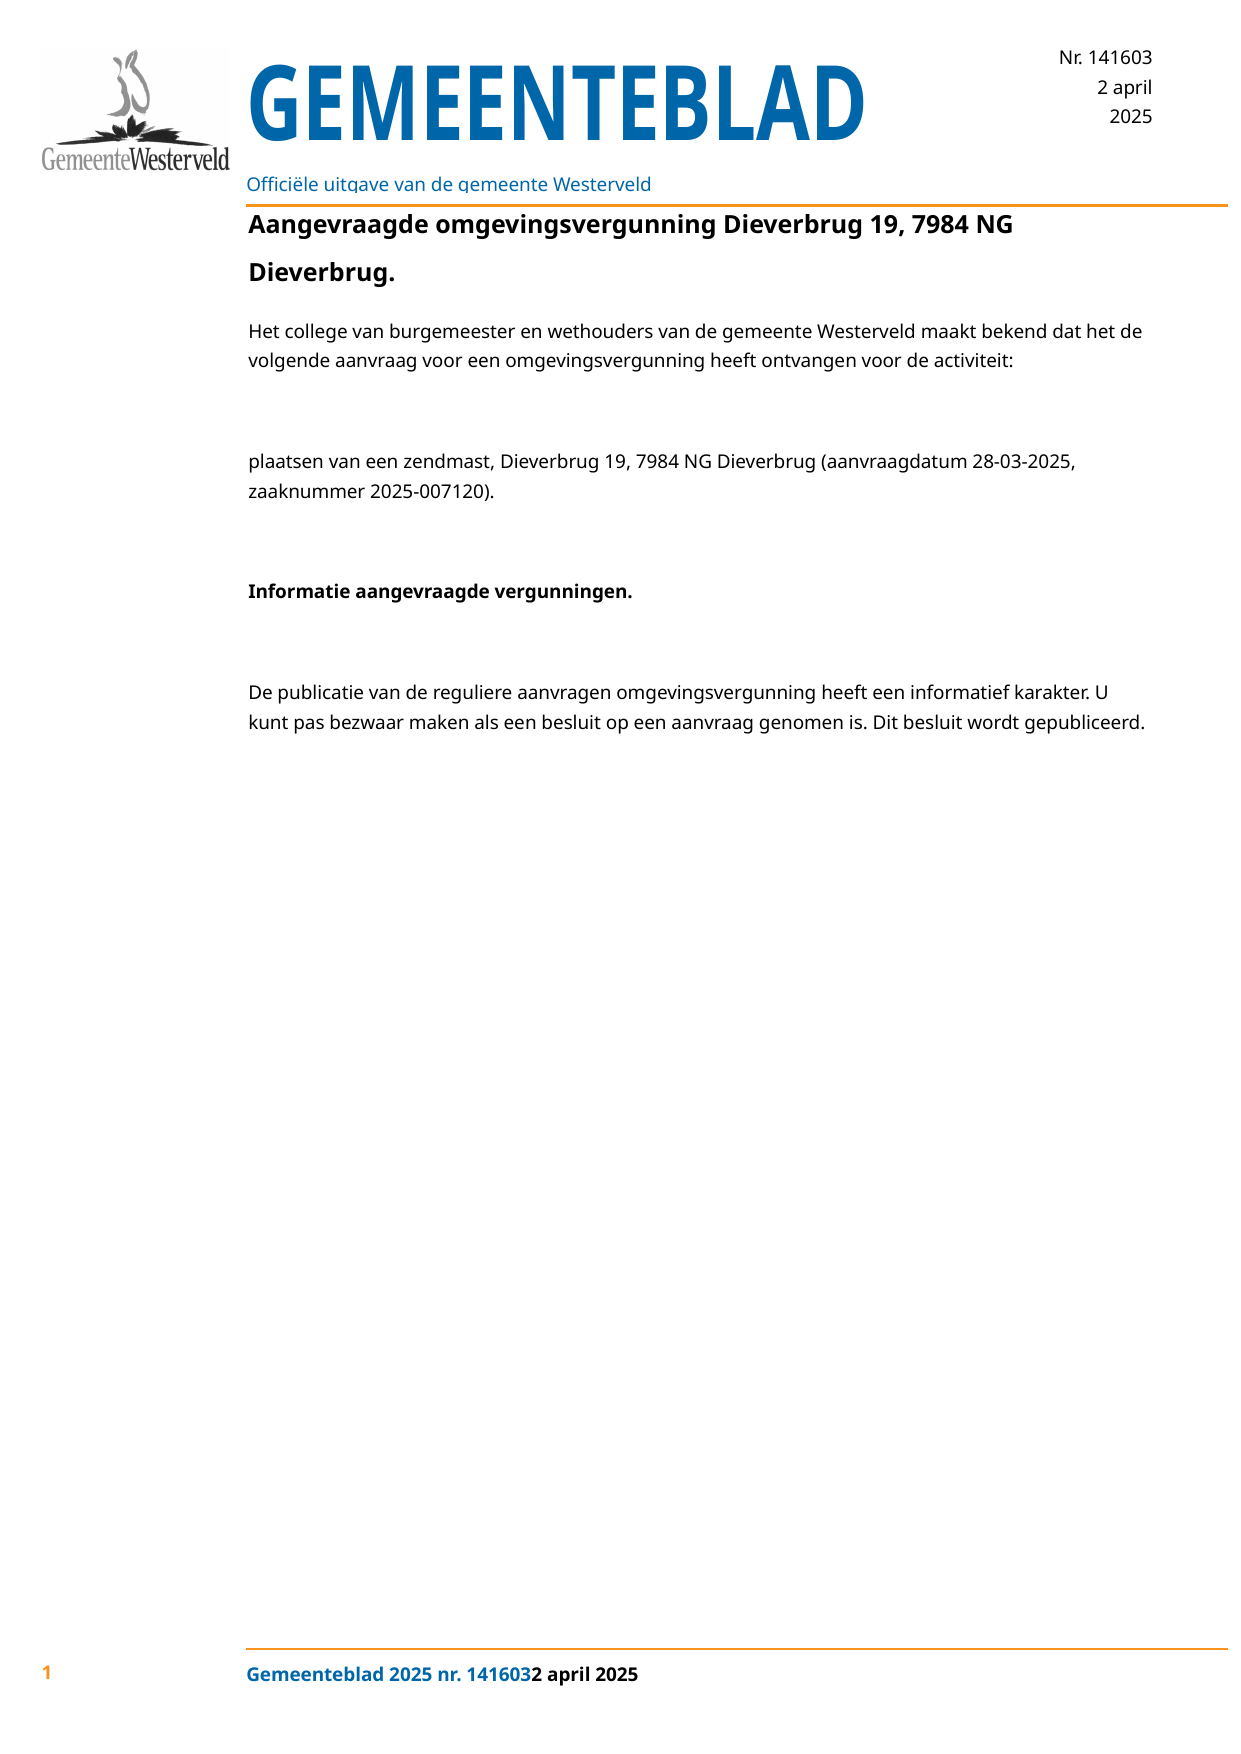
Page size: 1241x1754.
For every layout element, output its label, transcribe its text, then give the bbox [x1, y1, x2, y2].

text plaatsen van een zendmast, Dieverbrug 19, 7984 NG Dieverbrug (aanvraagdatum 28-03-2025, zaaknummer 2025-007120). [248, 448, 1152, 504]
text Aangevraagde omgevingsvergunning Dieverbrug 19, 7984 NG Dieverbrug. [248, 207, 1152, 288]
text De publicatie van de reguliere aanvragen omgevingsvergunning heeft een informatief karakter. U kunt pas bezwaar maken als een besluit op een aanvraag genomen is. Dit besluit wordt gepubliceerd. [248, 679, 1152, 735]
text Informatie aangevraagde vergunningen. [248, 579, 1152, 604]
text Het college van burgemeester en wethouders van de gemeente Westerveld maakt bekend dat het de volgende aanvraag voor een omgevingsvergunning heeft ontvangen voor de activiteit: [248, 318, 1152, 373]
picture [41, 47, 231, 172]
